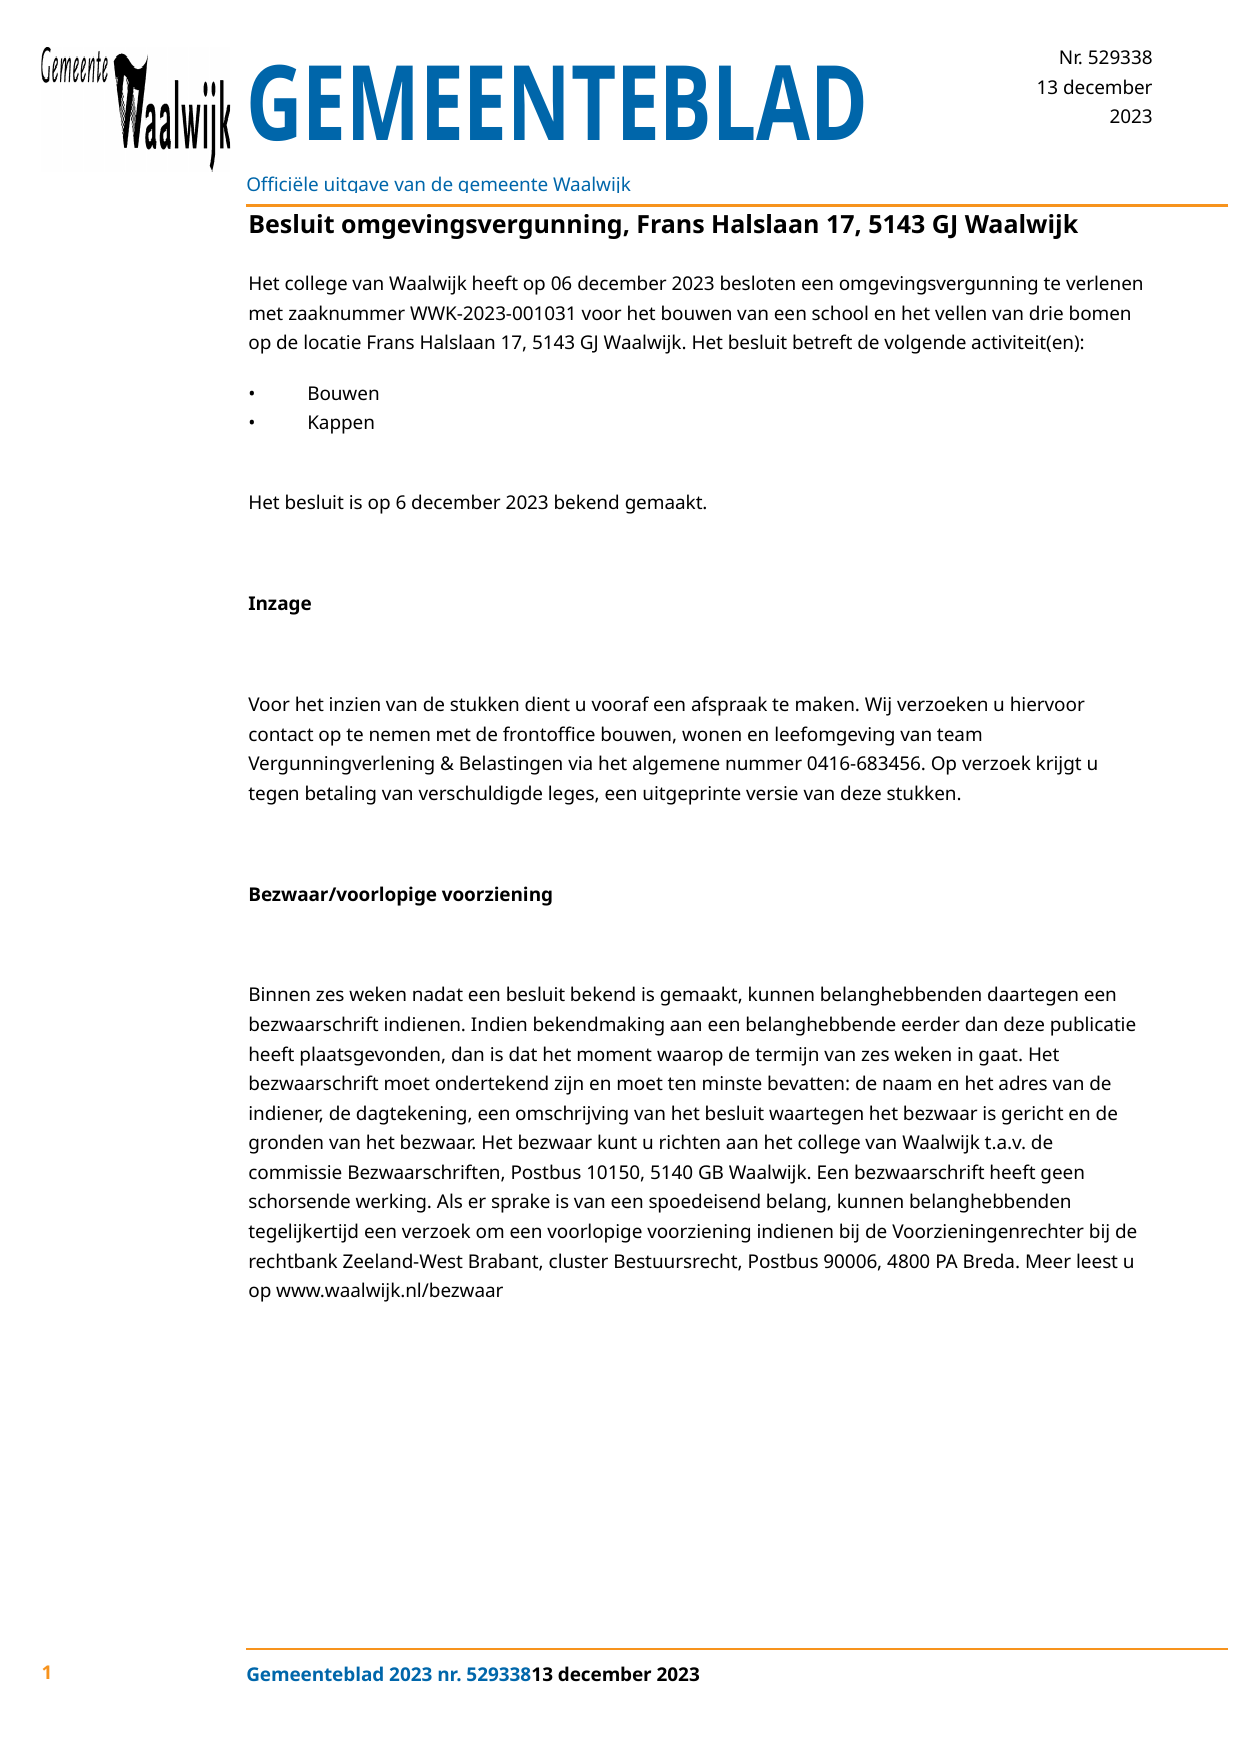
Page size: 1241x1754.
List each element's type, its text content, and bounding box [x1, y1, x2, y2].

text Het college van Waalwijk heeft op 06 december 2023 besloten een omgevingsvergunning te verlenen met zaaknummer WWK-2023-001031 voor het bouwen van een school en het vellen van drie bomen op de locatie Frans Halslaan 17, 5143 GJ Waalwijk. Het besluit betreft de volgende activiteit(en): [248, 270, 1152, 355]
text Voor het inzien van de stukken dient u vooraf een afspraak te maken. Wij verzoeken u hiervoor contact op te nemen met de frontoffice bouwen, wonen en leefomgeving van team Vergunningverlening & Belastingen via het algemene nummer 0416-683456. Op verzoek krijgt u tegen betaling van verschuldigde leges, een uitgeprinte versie van deze stukken. [248, 691, 1152, 806]
list Kappen [248, 409, 1152, 435]
text Het besluit is op 6 december 2023 bekend gemaakt. [248, 489, 1152, 515]
text Inzage [248, 590, 1152, 616]
text Besluit omgevingsvergunning, Frans Halslaan 17, 5143 GJ Waalwijk [248, 207, 1152, 241]
list Bouwen [248, 380, 1152, 406]
text Bezwaar/voorlopige voorziening [248, 881, 1152, 906]
text Binnen zes weken nadat een besluit bekend is gemaakt, kunnen belanghebbenden daartegen een bezwaarschrift indienen. Indien bekendmaking aan een belanghebbende eerder dan deze publicatie heeft plaatsgevonden, dan is dat het moment waarop de termijn van zes weken in gaat. Het bezwaarschrift moet ondertekend zijn en moet ten minste bevatten: de naam en het adres van de indiener, de dagtekening, een omschrijving van het besluit waartegen het bezwaar is gericht en de gronden van het bezwaar. Het bezwaar kunt u richten aan het college van Waalwijk t.a.v. de commissie Bezwaarschriften, Postbus 10150, 5140 GB Waalwijk. Een bezwaarschrift heeft geen schorsende werking. Als er sprake is van een spoedeisend belang, kunnen belanghebbenden tegelijkertijd een verzoek om een voorlopige voorziening indienen bij de Voorzieningenrechter bij de rechtbank Zeeland-West Brabant, cluster Bestuursrecht, Postbus 90006, 4800 PA Breda. Meer leest u op www.waalwijk.nl/bezwaar [248, 982, 1152, 1303]
picture [41, 47, 231, 172]
